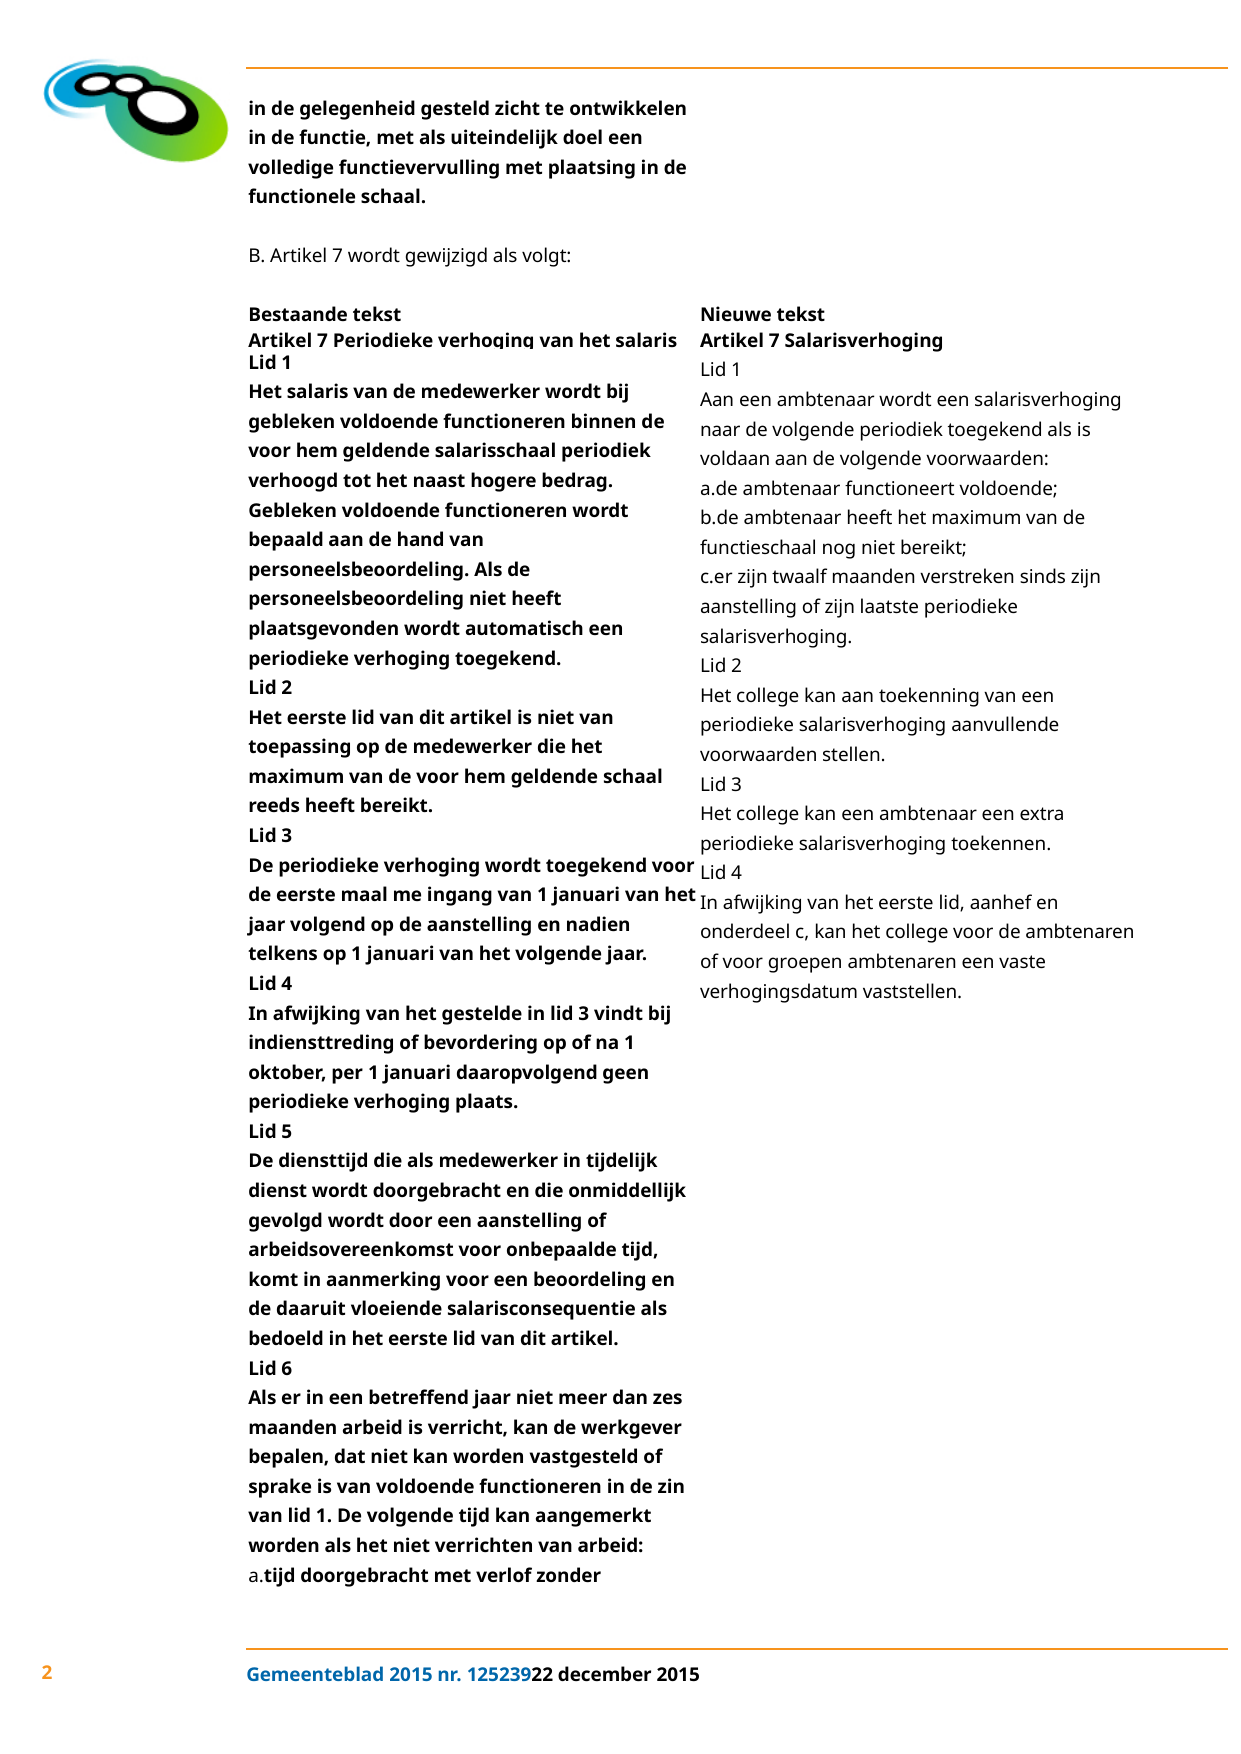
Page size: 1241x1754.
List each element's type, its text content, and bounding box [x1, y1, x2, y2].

table_cell in de gelegenheid gesteld zicht te ontwikkelen in de functie, met als uiteindelijk doel een volledige functievervulling met plaatsing in de functionele schaal. [248, 95, 700, 209]
table_header Bestaande tekst [248, 301, 700, 327]
table_header Nieuwe tekst [700, 301, 1152, 327]
picture [41, 47, 231, 172]
text B. Artikel 7 wordt gewijzigd als volgt: [248, 242, 1152, 268]
table_cell Artikel 7 Periodieke verhoging van het salaris Lid 1 Het salaris van de medewerker wordt bij gebleken voldoende functioneren binnen de voor hem geldende salarisschaal periodiek verhoogd tot het naast hogere bedrag. Gebleken voldoende functioneren wordt bepaald aan de hand van personeelsbeoordeling. Als de personeelsbeoordeling niet heeft plaatsgevonden wordt automatisch een periodieke verhoging toegekend. Lid 2 Het eerste lid van dit artikel is niet van toepassing op de medewerker die het maximum van de voor hem geldende schaal reeds heeft bereikt. Lid 3 De periodieke verhoging wordt toegekend voor de eerste maal me ingang van 1 januari van het jaar volgend op de aanstelling en nadien telkens op 1 januari van het volgende jaar. Lid 4 In afwijking van het gestelde in lid 3 vindt bij indiensttreding of bevordering op of na 1 oktober, per 1 januari daaropvolgend geen periodieke verhoging plaats. Lid 5 De diensttijd die als medewerker in tijdelijk dienst wordt doorgebracht en die onmiddellijk gevolgd wordt door een aanstelling of arbeidsovereenkomst voor onbepaalde tijd, komt in aanmerking voor een beoordeling en de daaruit vloeiende salarisconsequentie als bedoeld in het eerste lid van dit artikel. Lid 6 Als er in een betreffend jaar niet meer dan zes maanden arbeid is verricht, kan de werkgever bepalen, dat niet kan worden vastgesteld of sprake is van voldoende functioneren in de zin van lid 1. De volgende tijd kan aangemerkt worden als het niet verrichten van arbeid: a.tijd doorgebracht met verlof zonder [248, 327, 700, 1587]
table_cell [700, 95, 1152, 209]
table_cell Artikel 7 Salarisverhoging Lid 1 Aan een ambtenaar wordt een salarisverhoging naar de volgende periodiek toegekend als is voldaan aan de volgende voorwaarden: a.de ambtenaar functioneert voldoende; b.de ambtenaar heeft het maximum van de functieschaal nog niet bereikt; c.er zijn twaalf maanden verstreken sinds zijn aanstelling of zijn laatste periodieke salarisverhoging. Lid 2 Het college kan aan toekenning van een periodieke salarisverhoging aanvullende voorwaarden stellen. Lid 3 Het college kan een ambtenaar een extra periodieke salarisverhoging toekennen. Lid 4 In afwijking van het eerste lid, aanhef en onderdeel c, kan het college voor de ambtenaren of voor groepen ambtenaren een vaste verhogingsdatum vaststellen. [700, 327, 1152, 1587]
